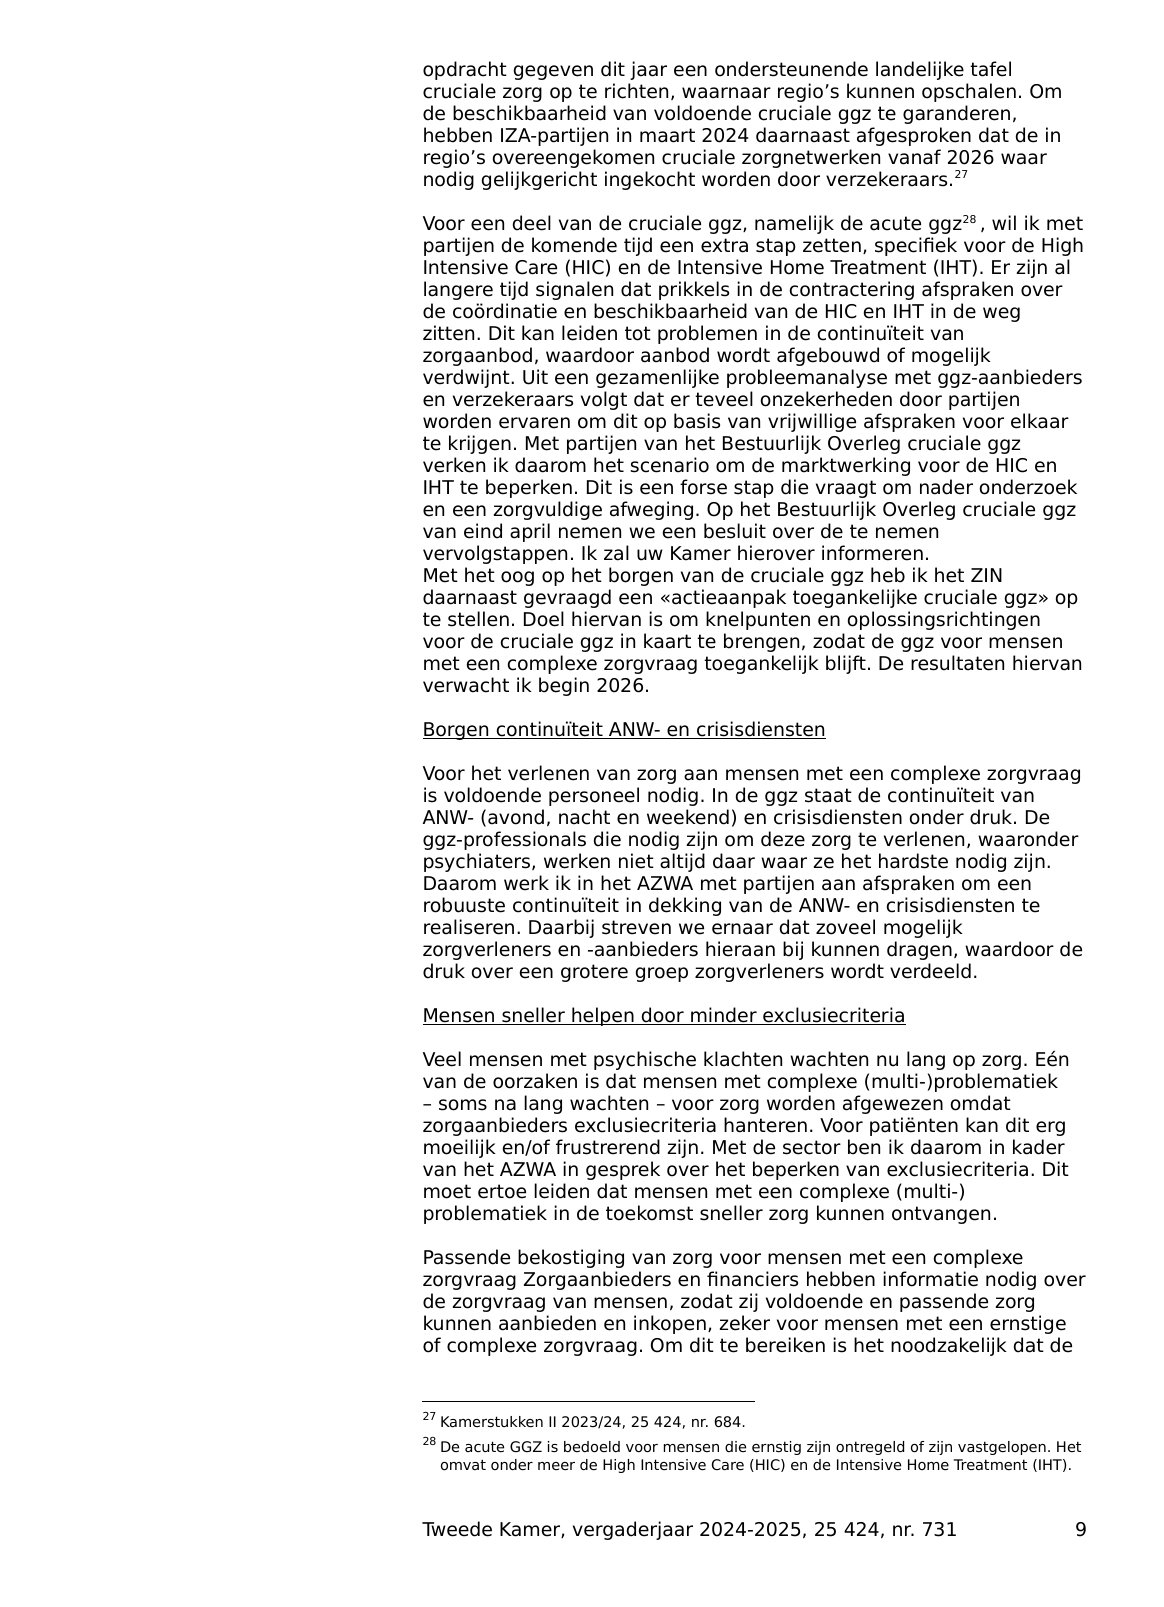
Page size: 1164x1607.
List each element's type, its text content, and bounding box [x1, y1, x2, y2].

subtitle Mensen sneller helpen door minder exclusiecriteria [422, 1005, 1087, 1027]
text Veel mensen met psychische klachten wachten nu lang op zorg. Eén van de oorzaken is dat mensen met complexe (multi-)problematiek – soms na lang wachten – voor zorg worden afgewezen omdat zorgaanbieders exclusiecriteria hanteren. Voor patiënten kan dit erg moeilijk en/of frustrerend zijn. Met de sector ben ik daarom in kader van het AZWA in gesprek over het beperken van exclusiecriteria. Dit moet ertoe leiden dat mensen met een complexe (multi-) problematiek in de toekomst sneller zorg kunnen ontvangen. [422, 1049, 1087, 1225]
text Kamerstukken II 2023/24, 25 424, nr. 684. [422, 1410, 1087, 1432]
text Met het oog op het borgen van de cruciale ggz heb ik het ZIN daarnaast gevraagd een «actieaanpak toegankelijke cruciale ggz» op te stellen. Doel hiervan is om knelpunten en oplossingsrichtingen voor de cruciale ggz in kaart te brengen, zodat de ggz voor mensen met een complexe zorgvraag toegankelijk blijft. De resultaten hiervan verwacht ik begin 2026. [422, 565, 1087, 697]
text Voor het verlenen van zorg aan mensen met een complexe zorgvraag is voldoende personeel nodig. In de ggz staat de continuïteit van ANW- (avond, nacht en weekend) en crisisdiensten onder druk. De ggz-professionals die nodig zijn om deze zorg te verlenen, waaronder psychiaters, werken niet altijd daar waar ze het hardste nodig zijn. Daarom werk ik in het AZWA met partijen aan afspraken om een robuuste continuïteit in dekking van de ANW- en crisisdiensten te realiseren. Daarbij streven we ernaar dat zoveel mogelijk zorgverleners en -aanbieders hieraan bij kunnen dragen, waardoor de druk over een grotere groep zorgverleners wordt verdeeld. [422, 763, 1087, 983]
text Voor een deel van de cruciale ggz, namelijk de acute ggz, wil ik met partijen de komende tijd een extra stap zetten, specifiek voor de High Intensive Care (HIC) en de Intensive Home Treatment (IHT). Er zijn al langere tijd signalen dat prikkels in de contractering afspraken over de coördinatie en beschikbaarheid van de HIC en IHT in de weg zitten. Dit kan leiden tot problemen in de continuïteit van zorgaanbod, waardoor aanbod wordt afgebouwd of mogelijk verdwijnt. Uit een gezamenlijke probleemanalyse met ggz-aanbieders en verzekeraars volgt dat er teveel onzekerheden door partijen worden ervaren om dit op basis van vrijwillige afspraken voor elkaar te krijgen. Met partijen van het Bestuurlijk Overleg cruciale ggz verken ik daarom het scenario om de marktwerking voor de HIC en IHT te beperken. Dit is een forse stap die vraagt om nader onderzoek en een zorgvuldige afweging. Op het Bestuurlijk Overleg cruciale ggz van eind april nemen we een besluit over de te nemen vervolgstappen. Ik zal uw Kamer hierover informeren. [422, 213, 1087, 565]
text De acute GGZ is bedoeld voor mensen die ernstig zijn ontregeld of zijn vastgelopen. Het omvat onder meer de High Intensive Care (HIC) en de Intensive Home Treatment (IHT). [422, 1435, 1087, 1474]
subtitle Borgen continuïteit ANW- en crisisdiensten [422, 719, 1087, 741]
text opdracht gegeven dit jaar een ondersteunende landelijke tafel cruciale zorg op te richten, waarnaar regio’s kunnen opschalen. Om de beschikbaarheid van voldoende cruciale ggz te garanderen, hebben IZA-partijen in maart 2024 daarnaast afgesproken dat de in regio’s overeengekomen cruciale zorgnetwerken vanaf 2026 waar nodig gelijkgericht ingekocht worden door verzekeraars. [422, 59, 1087, 191]
text Passende bekostiging van zorg voor mensen met een complexe zorgvraag Zorgaanbieders en financiers hebben informatie nodig over de zorgvraag van mensen, zodat zij voldoende en passende zorg kunnen aanbieden en inkopen, zeker voor mensen met een ernstige of complexe zorgvraag. Om dit te bereiken is het noodzakelijk dat de [422, 1247, 1087, 1357]
